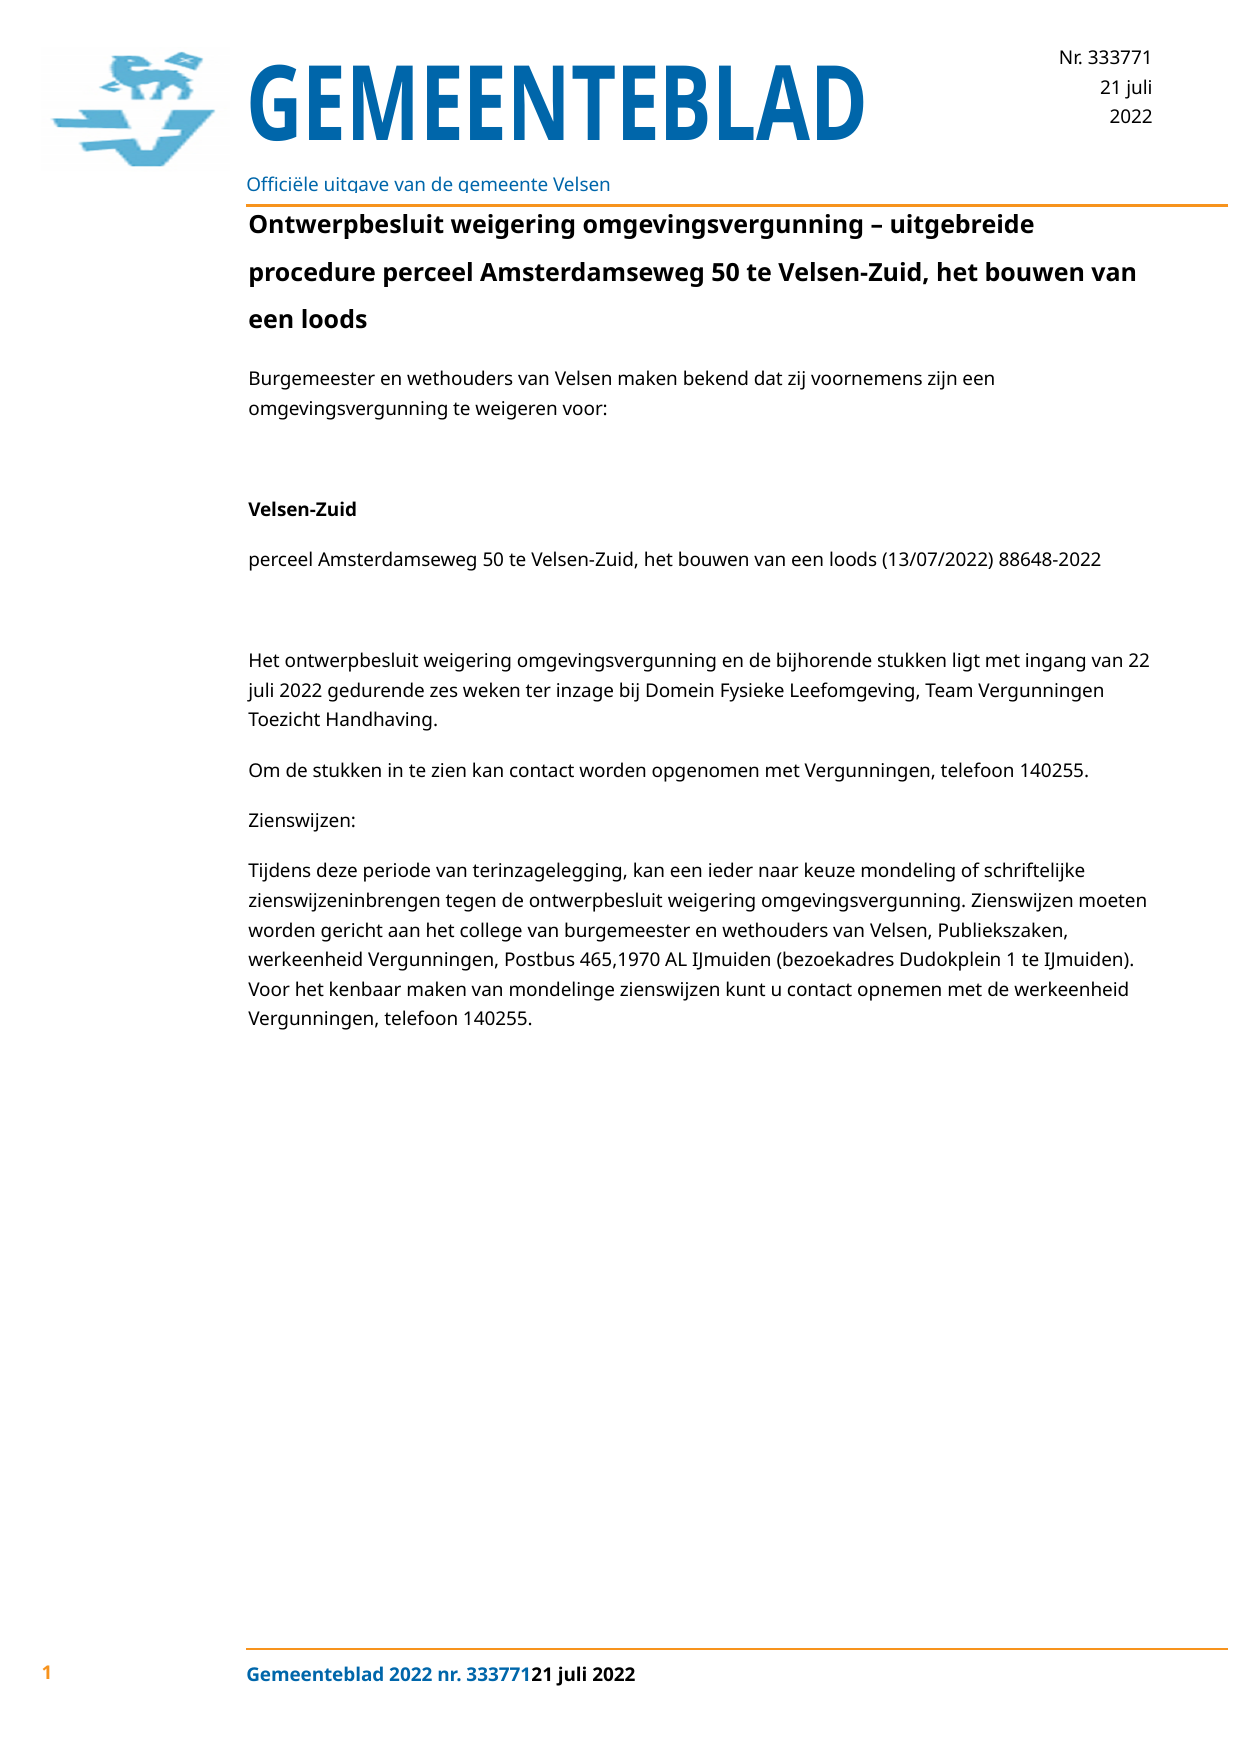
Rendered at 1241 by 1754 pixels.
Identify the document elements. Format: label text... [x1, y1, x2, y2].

text Ontwerpbesluit weigering omgevingsvergunning – uitgebreide procedure perceel Amsterdamseweg 50 te Velsen-Zuid, het bouwen van een loods [248, 207, 1152, 336]
text perceel Amsterdamseweg 50 te Velsen-Zuid, het bouwen van een loods (13/07/2022) 88648-2022 [248, 546, 1152, 572]
text Burgemeester en wethouders van Velsen maken bekend dat zij voornemens zijn een omgevingsvergunning te weigeren voor: [248, 366, 1152, 421]
text Zienswijzen: [248, 807, 1152, 833]
text Het ontwerpbesluit weigering omgevingsvergunning en de bijhorende stukken ligt met ingang van 22 juli 2022 gedurende zes weken ter inzage bij Domein Fysieke Leefomgeving, Team Vergunningen Toezicht Handhaving. [248, 647, 1152, 732]
text Tijdens deze periode van terinzagelegging, kan een ieder naar keuze mondeling of schriftelijke zienswijzeninbrengen tegen de ontwerpbesluit weigering omgevingsvergunning. Zienswijzen moeten worden gericht aan het college van burgemeester en wethouders van Velsen, Publiekszaken, werkeenheid Vergunningen, Postbus 465,1970 AL IJmuiden (bezoekadres Dudokplein 1 te IJmuiden). Voor het kenbaar maken van mondelinge zienswijzen kunt u contact opnemen met de werkeenheid Vergunningen, telefoon 140255. [248, 858, 1152, 1031]
picture [41, 47, 231, 172]
text Om de stukken in te zien kan contact worden opgenomen met Vergunningen, telefoon 140255. [248, 757, 1152, 782]
text Velsen-Zuid [248, 496, 1152, 522]
